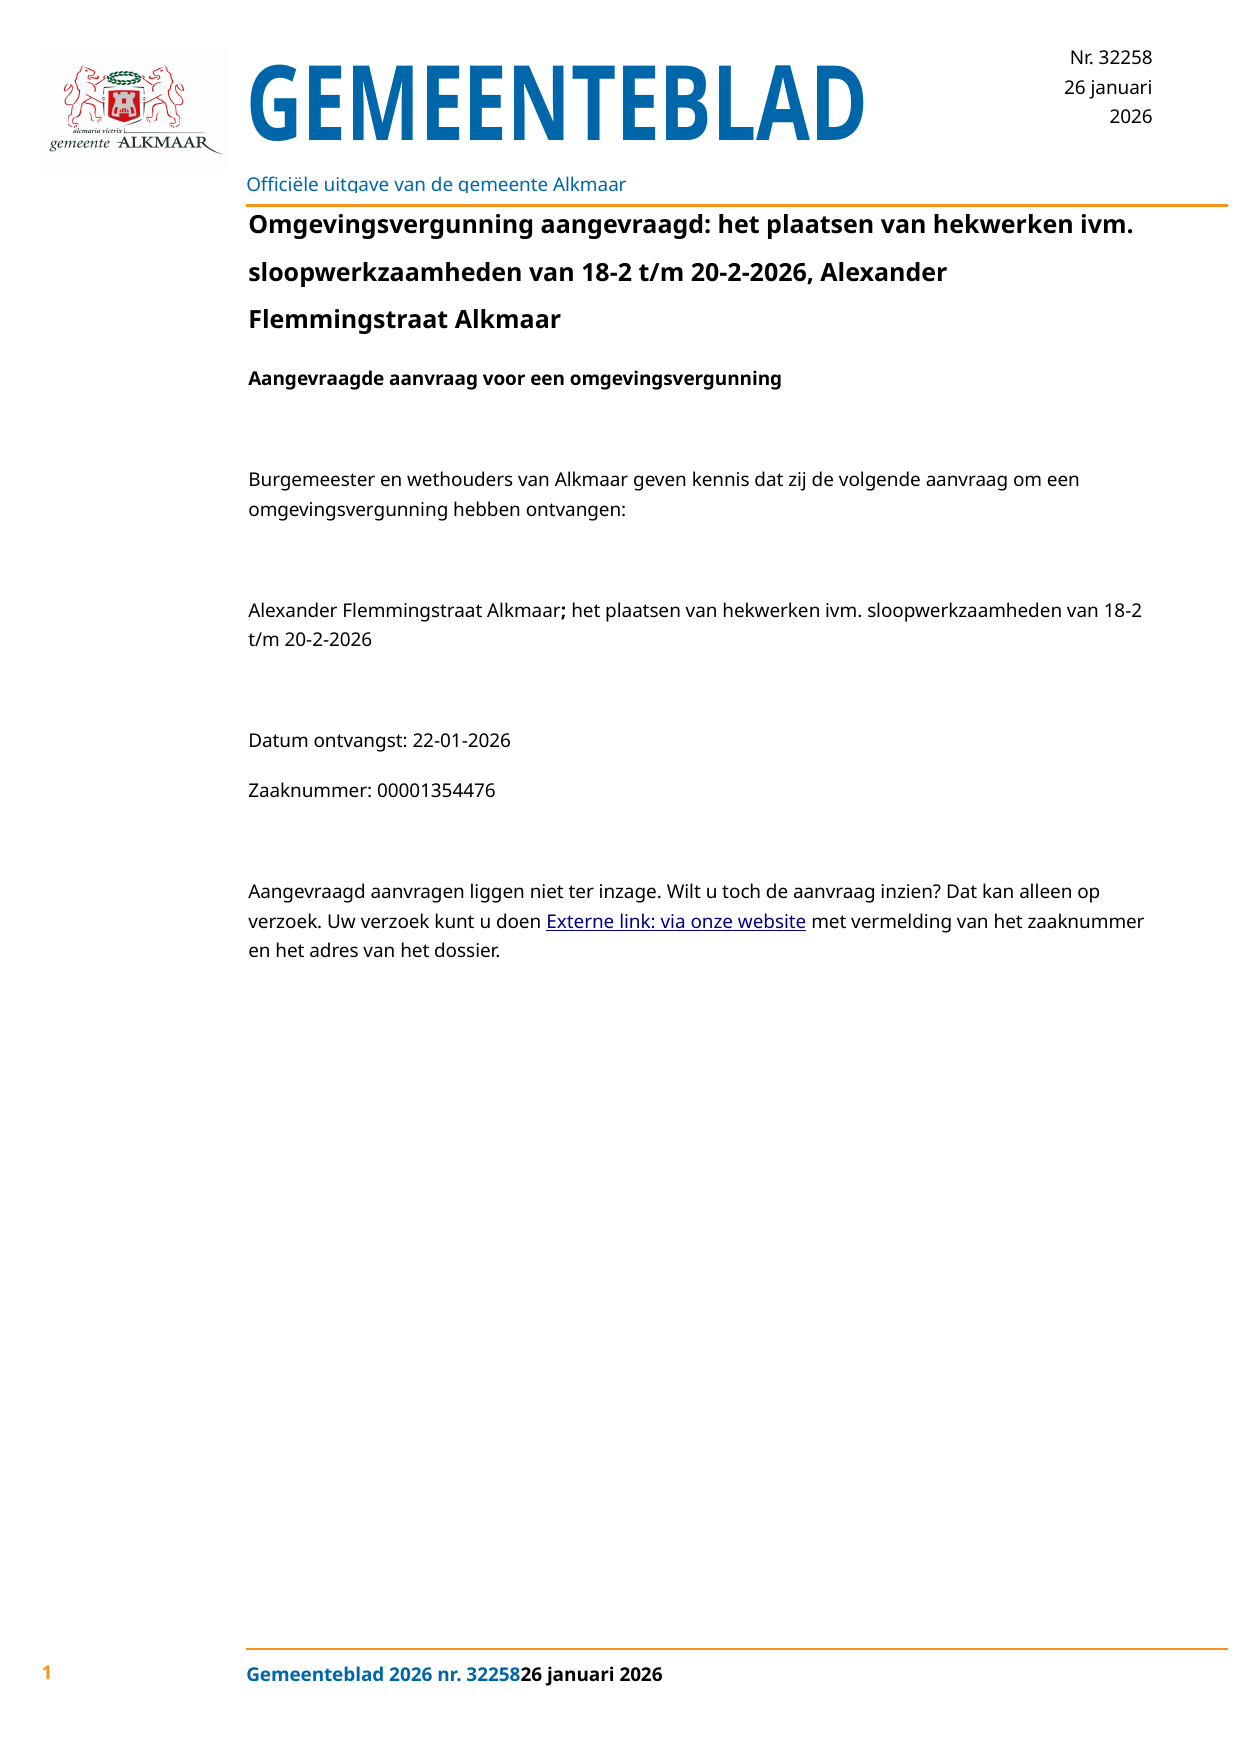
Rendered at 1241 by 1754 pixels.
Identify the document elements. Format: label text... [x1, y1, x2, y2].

picture [41, 47, 231, 172]
text Omgevingsvergunning aangevraagd: het plaatsen van hekwerken ivm. sloopwerkzaamheden van 18-2 t/m 20-2-2026, Alexander Flemmingstraat Alkmaar [248, 207, 1152, 336]
text Datum ontvangst: 22-01-2026 [248, 727, 1152, 753]
text Aangevraagde aanvraag voor een omgevingsvergunning [248, 366, 1152, 391]
text Alexander Flemmingstraat Alkmaar; het plaatsen van hekwerken ivm. sloopwerkzaamheden van 18-2 t/m 20-2-2026 [248, 597, 1152, 652]
text Aangevraagd aanvragen liggen niet ter inzage. Wilt u toch de aanvraag inzien? Dat kan alleen op verzoek. Uw verzoek kunt u doen Externe link: via onze website met vermelding van het zaaknummer en het adres van het dossier. [248, 878, 1152, 963]
text Burgemeester en wethouders van Alkmaar geven kennis dat zij de volgende aanvraag om een omgevingsvergunning hebben ontvangen: [248, 466, 1152, 522]
text Zaaknummer: 00001354476 [248, 778, 1152, 803]
